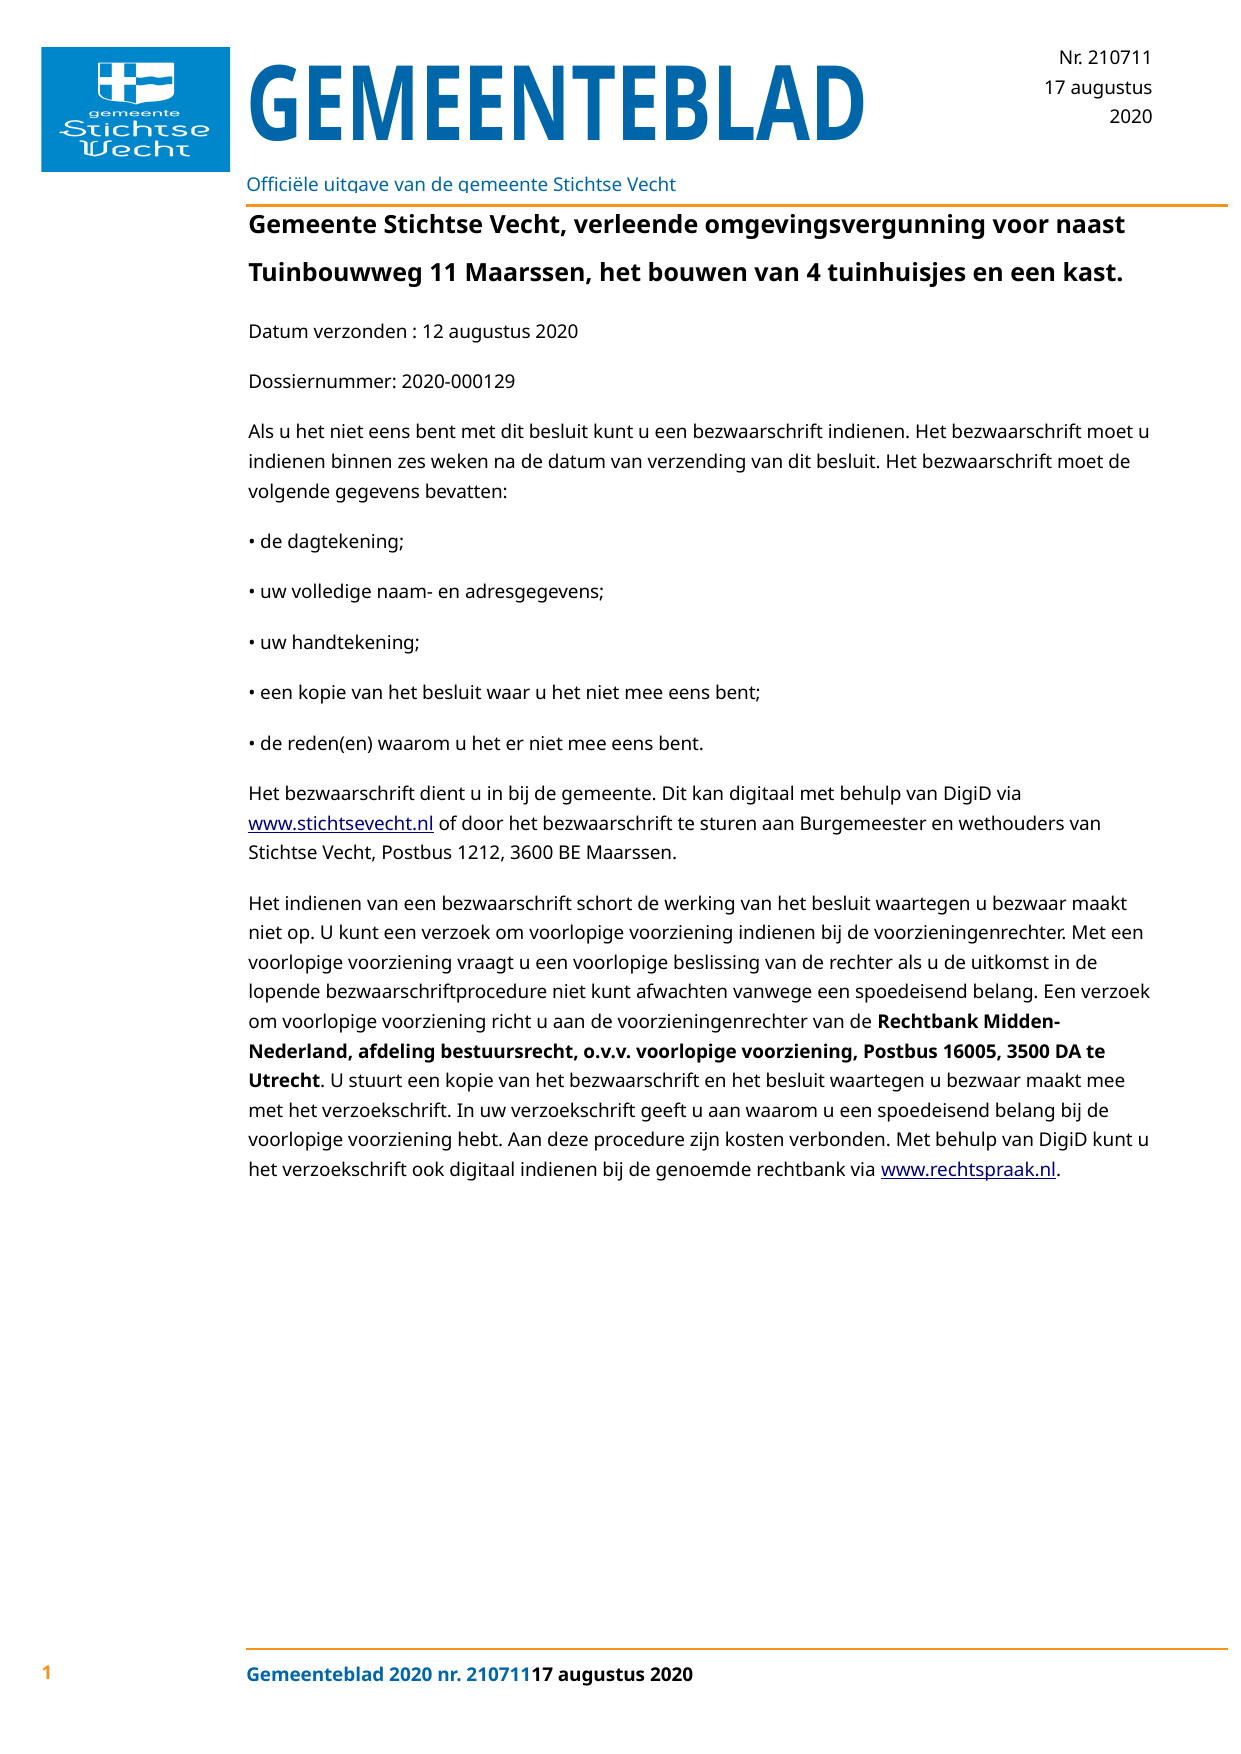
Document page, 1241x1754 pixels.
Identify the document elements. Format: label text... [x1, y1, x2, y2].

text • de dagtekening; [248, 528, 1152, 554]
picture [99, 63, 135, 101]
text Als u het niet eens bent met dit besluit kunt u een bezwaarschrift indienen. Het bezwaarschrift moet u indienen binnen zes weken na de datum van verzending van dit besluit. Het bezwaarschrift moet de volgende gegevens bevatten: [248, 419, 1152, 504]
text Dossiernummer: 2020-000129 [248, 368, 1152, 394]
text Gemeente Stichtse Vecht, verleende omgevingsvergunning voor naast Tuinbouwweg 11 Maarssen, het bouwen van 4 tuinhuisjes en een kast. [248, 207, 1152, 288]
text Datum verzonden : 12 augustus 2020 [248, 318, 1152, 344]
picture [137, 63, 174, 103]
text • een kopie van het besluit waar u het niet mee eens bent; [248, 679, 1152, 705]
text • uw handtekening; [248, 629, 1152, 655]
text • uw volledige naam- en adresgegevens; [248, 579, 1152, 604]
text Het indienen van een bezwaarschrift schort de werking van het besluit waartegen u bezwaar maakt niet op. U kunt een verzoek om voorlopige voorziening indienen bij de voorzieningenrechter. Met een voorlopige voorziening vraagt u een voorlopige beslissing van de rechter als u de uitkomst in de lopende bezwaarschriftprocedure niet kunt afwachten vanwege een spoedeisend belang. Een verzoek om voorlopige voorziening richt u aan de voorzieningenrechter van de Rechtbank Midden-Nederland, afdeling bestuursrecht, o.v.v. voorlopige voorziening, Postbus 16005, 3500 DA te Utrecht. U stuurt een kopie van het bezwaarschrift en het besluit waartegen u bezwaar maakt mee met het verzoekschrift. In uw verzoekschrift geeft u aan waarom u een spoedeisend belang bij de voorlopige voorziening hebt. Aan deze procedure zijn kosten verbonden. Met behulp van DigiD kunt u het verzoekschrift ook digitaal indienen bij de genoemde rechtbank via www.rechtspraak.nl. [248, 890, 1152, 1182]
text • de reden(en) waarom u het er niet mee eens bent. [248, 730, 1152, 756]
text Het bezwaarschrift dient u in bij de gemeente. Dit kan digitaal met behulp van DigiD via www.stichtsevecht.nl of door het bezwaarschrift te sturen aan Burgemeester en wethouders van Stichtse Vecht, Postbus 1212, 3600 BE Maarssen. [248, 780, 1152, 865]
